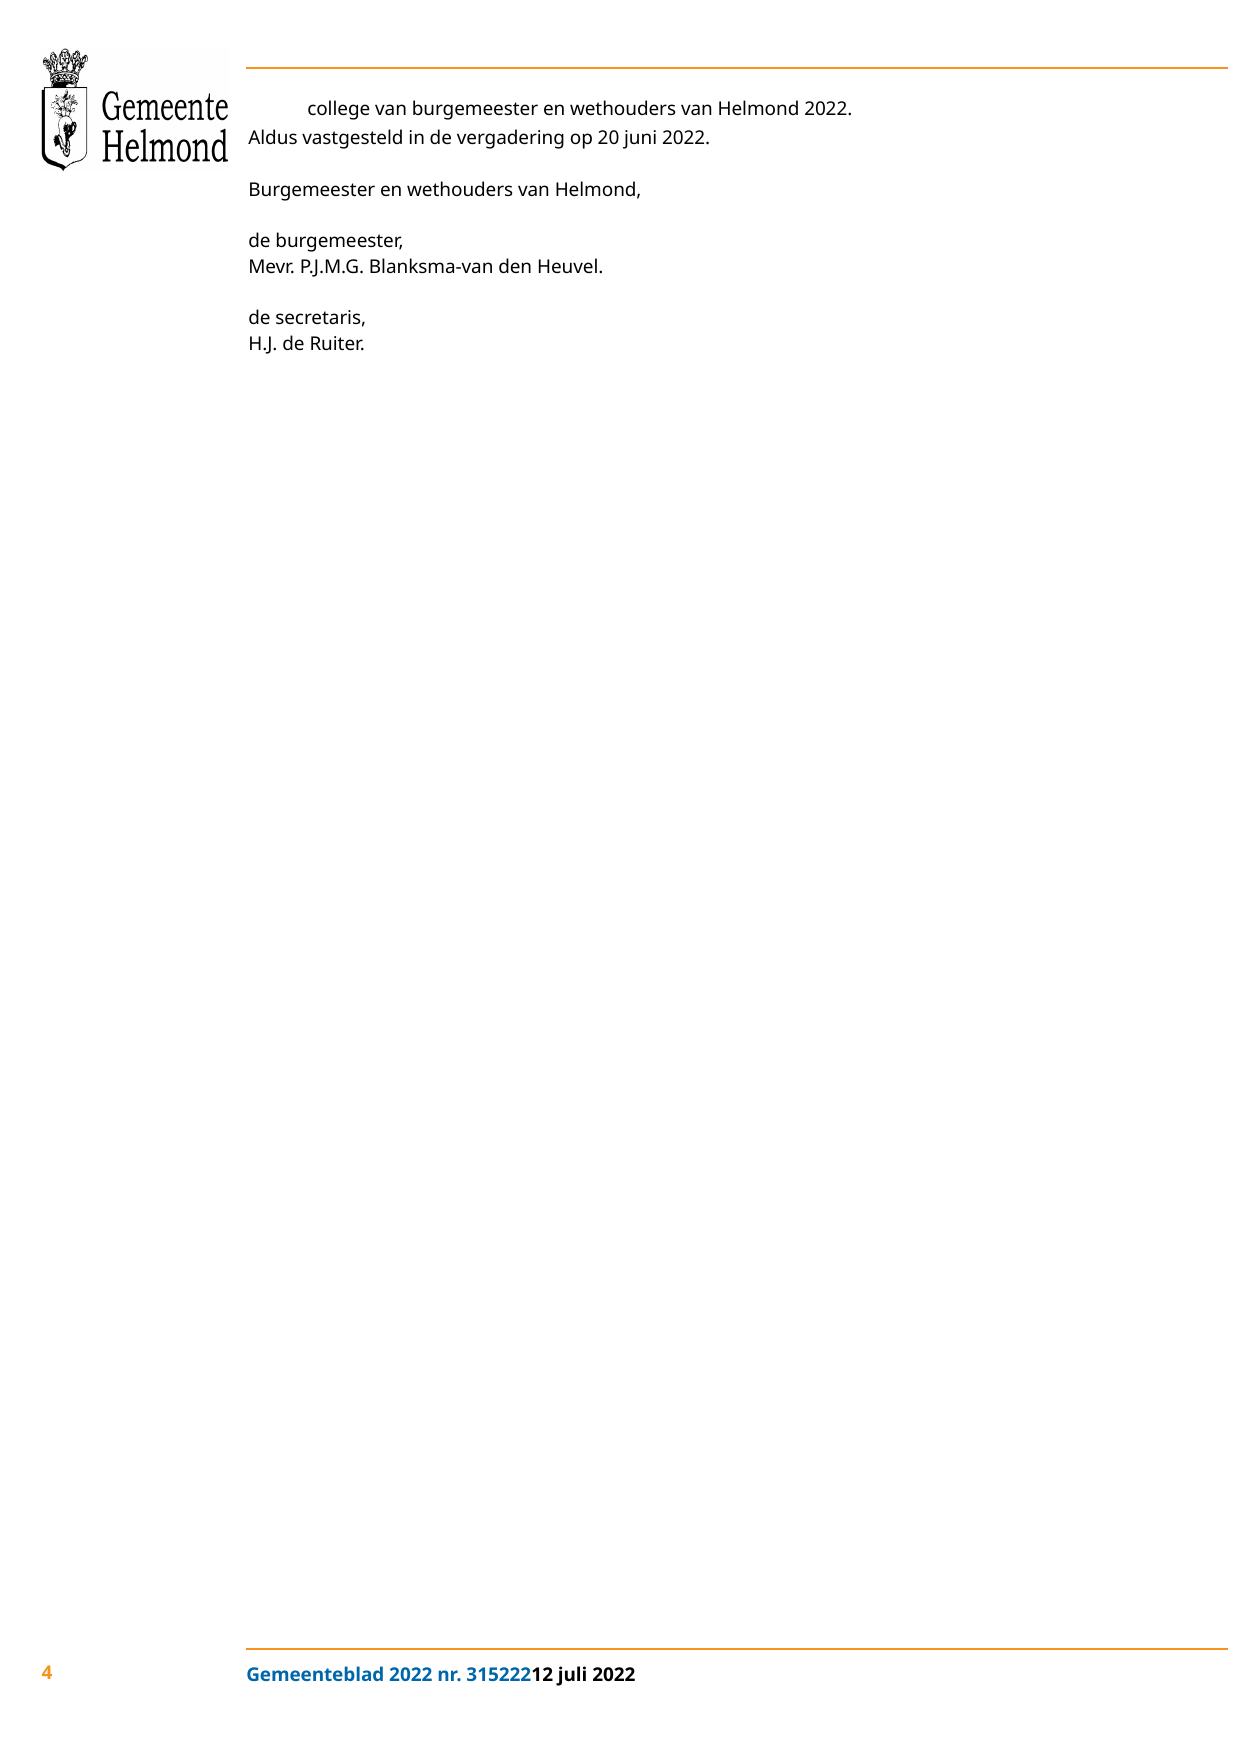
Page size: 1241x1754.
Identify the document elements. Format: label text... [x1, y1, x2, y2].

text Burgemeester en wethouders van Helmond, [248, 176, 1152, 202]
text de burgemeester, [248, 227, 1152, 253]
text Mevr. P.J.M.G. Blanksma-van den Heuvel. [248, 253, 1152, 279]
list college van burgemeester en wethouders van Helmond 2022. [248, 95, 1152, 121]
text H.J. de Ruiter. [248, 330, 1152, 356]
picture [41, 47, 231, 172]
text de secretaris, [248, 304, 1152, 330]
text Aldus vastgesteld in de vergadering op 20 juni 2022. [248, 124, 1152, 150]
